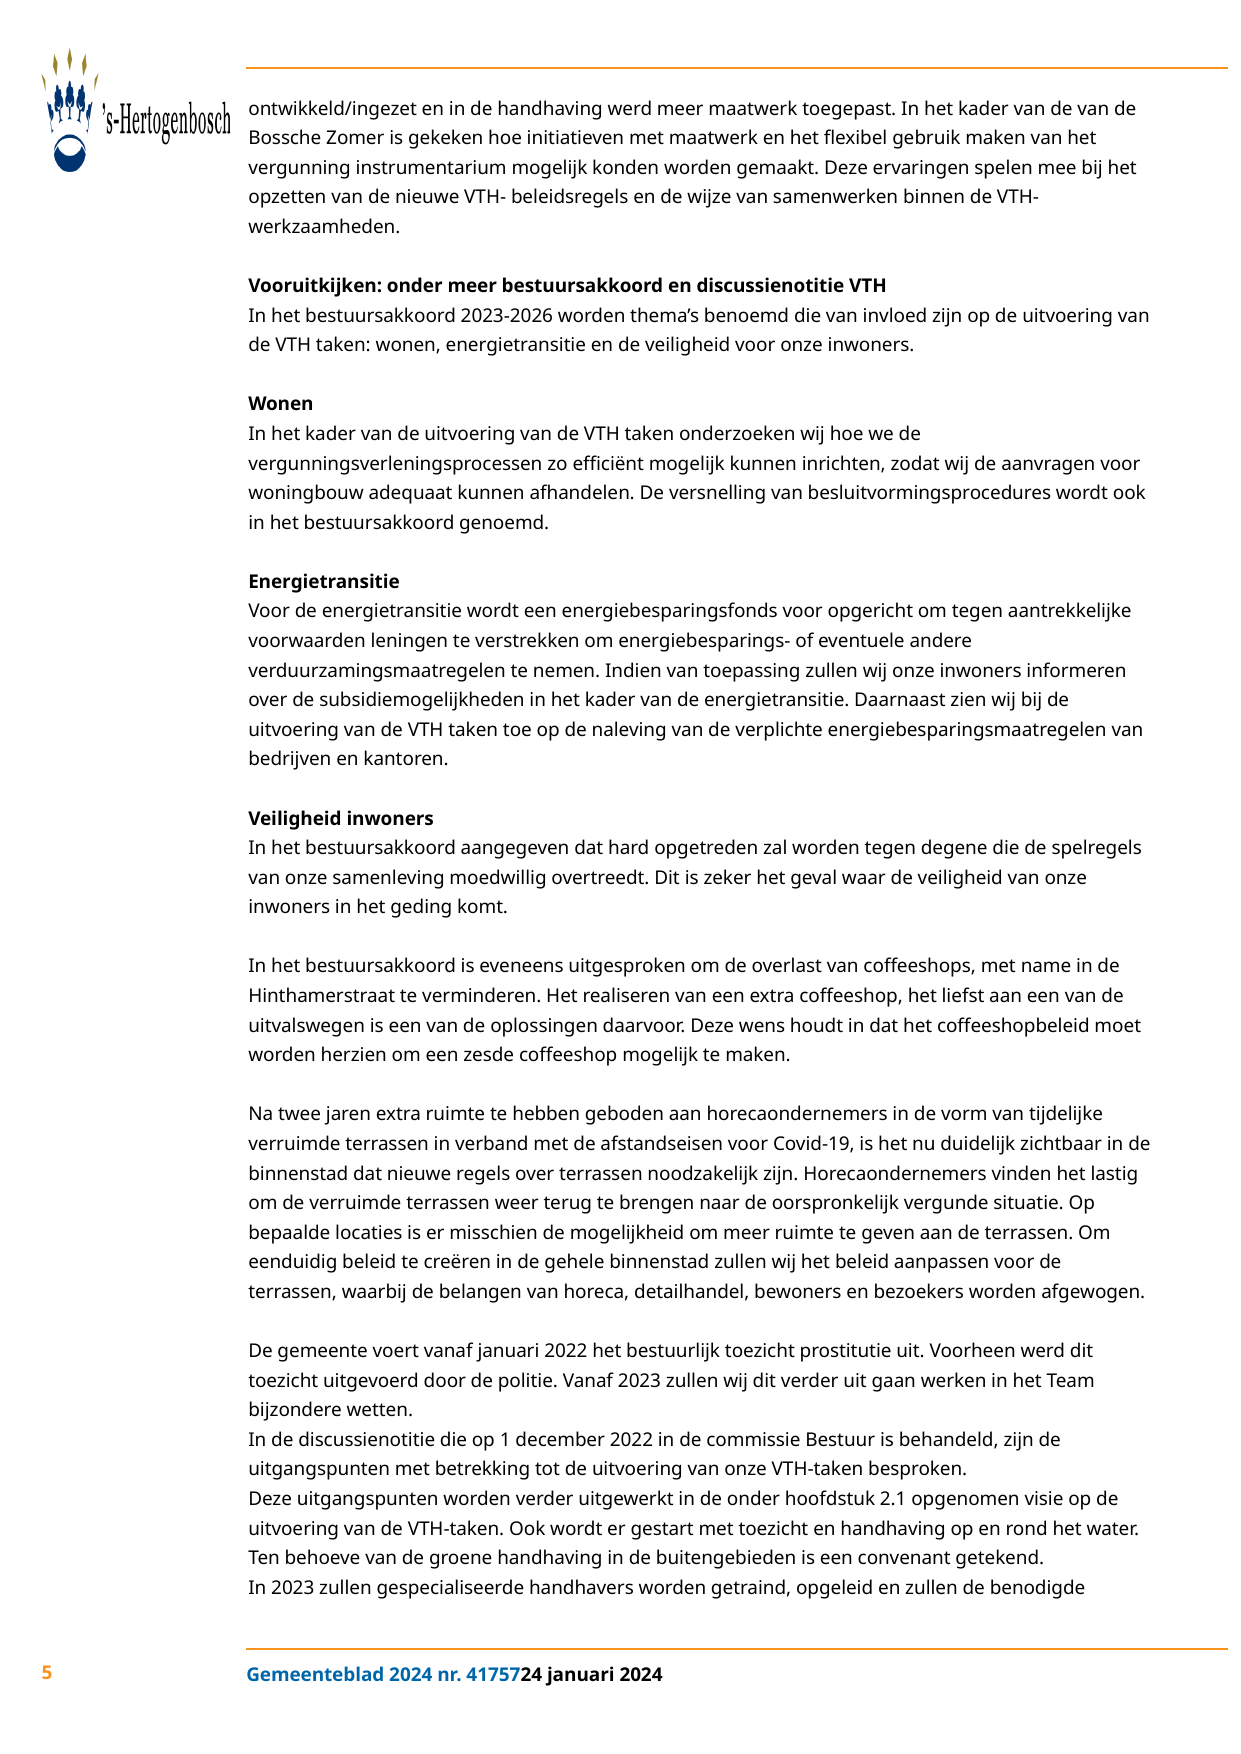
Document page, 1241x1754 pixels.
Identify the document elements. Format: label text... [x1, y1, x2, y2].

text Vooruitkijken: onder meer bestuursakkoord en discussienotitie VTH [248, 272, 1152, 298]
text Na twee jaren extra ruimte te hebben geboden aan horecaondernemers in de vorm van tijdelijke verruimde terrassen in verband met de afstandseisen voor Covid-19, is het nu duidelijk zichtbaar in de binnenstad dat nieuwe regels over terrassen noodzakelijk zijn. Horecaondernemers vinden het lastig om de verruimde terrassen weer terug te brengen naar de oorspronkelijk vergunde situatie. Op bepaalde locaties is er misschien de mogelijkheid om meer ruimte te geven aan de terrassen. Om eenduidig beleid te creëren in de gehele binnenstad zullen wij het beleid aanpassen voor de terrassen, waarbij de belangen van horeca, detailhandel, bewoners en bezoekers worden afgewogen. [248, 1101, 1152, 1304]
text In het bestuursakkoord is eveneens uitgesproken om de overlast van coffeeshops, met name in de Hinthamerstraat te verminderen. Het realiseren van een extra coffeeshop, het liefst aan een van de uitvalswegen is een van de oplossingen daarvoor. Deze wens houdt in dat het coffeeshopbeleid moet worden herzien om een zesde coffeeshop mogelijk te maken. [248, 953, 1152, 1067]
text In het bestuursakkoord aangegeven dat hard opgetreden zal worden tegen degene die de spelregels van onze samenleving moedwillig overtreedt. Dit is zeker het geval waar de veiligheid van onze inwoners in het geding komt. [248, 834, 1152, 919]
text In 2023 zullen gespecialiseerde handhavers worden getraind, opgeleid en zullen de benodigde [248, 1574, 1152, 1600]
picture [41, 47, 231, 172]
text Wonen [248, 391, 1152, 416]
text ontwikkeld/ingezet en in de handhaving werd meer maatwerk toegepast. In het kader van de van de Bossche Zomer is gekeken hoe initiatieven met maatwerk en het flexibel gebruik maken van het vergunning instrumentarium mogelijk konden worden gemaakt. Deze ervaringen spelen mee bij het opzetten van de nieuwe VTH- beleidsregels en de wijze van samenwerken binnen de VTH-werkzaamheden. [248, 95, 1152, 239]
text In de discussienotitie die op 1 december 2022 in de commissie Bestuur is behandeld, zijn de uitgangspunten met betrekking tot de uitvoering van onze VTH-taken besproken. [248, 1426, 1152, 1481]
text Veiligheid inwoners [248, 805, 1152, 831]
text In het bestuursakkoord 2023-2026 worden thema’s benoemd die van invloed zijn op de uitvoering van de VTH taken: wonen, energietransitie en de veiligheid voor onze inwoners. [248, 302, 1152, 357]
text Energietransitie [248, 568, 1152, 594]
text In het kader van de uitvoering van de VTH taken onderzoeken wij hoe we de vergunningsverleningsprocessen zo efficiënt mogelijk kunnen inrichten, zodat wij de aanvragen voor woningbouw adequaat kunnen afhandelen. De versnelling van besluitvormingsprocedures wordt ook in het bestuursakkoord genoemd. [248, 420, 1152, 535]
text De gemeente voert vanaf januari 2022 het bestuurlijk toezicht prostitutie uit. Voorheen werd dit toezicht uitgevoerd door de politie. Vanaf 2023 zullen wij dit verder uit gaan werken in het Team bijzondere wetten. [248, 1337, 1152, 1422]
text Deze uitgangspunten worden verder uitgewerkt in de onder hoofdstuk 2.1 opgenomen visie op de uitvoering van de VTH-taken. Ook wordt er gestart met toezicht en handhaving op en rond het water. Ten behoeve van de groene handhaving in de buitengebieden is een convenant getekend. [248, 1485, 1152, 1570]
text Voor de energietransitie wordt een energiebesparingsfonds voor opgericht om tegen aantrekkelijke voorwaarden leningen te verstrekken om energiebesparings- of eventuele andere verduurzamingsmaatregelen te nemen. Indien van toepassing zullen wij onze inwoners informeren over de subsidiemogelijkheden in het kader van de energietransitie. Daarnaast zien wij bij de uitvoering van de VTH taken toe op de naleving van de verplichte energiebesparingsmaatregelen van bedrijven en kantoren. [248, 598, 1152, 771]
